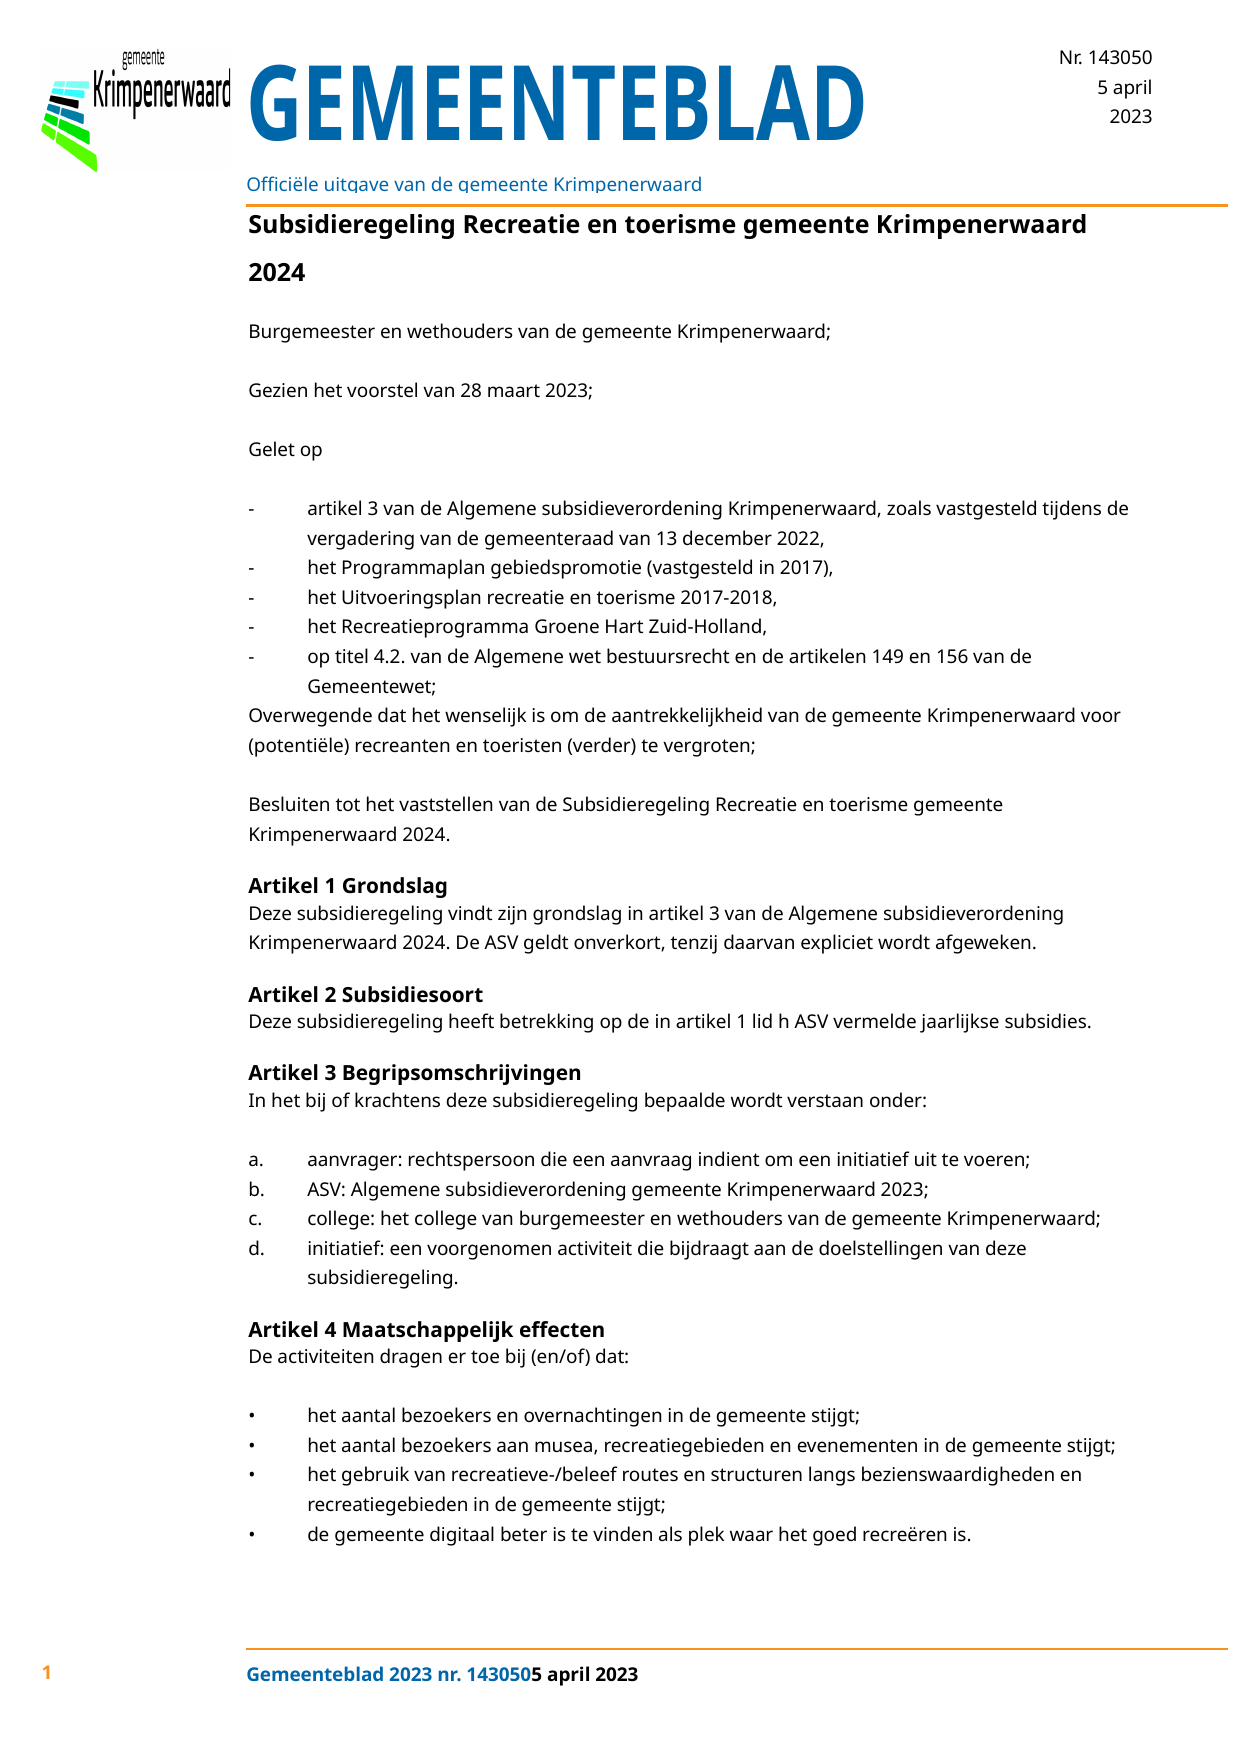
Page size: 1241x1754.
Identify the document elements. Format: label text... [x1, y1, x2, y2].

list op titel 4.2. van de Algemene wet bestuursrecht en de artikelen 149 en 156 van de Gemeentewet; [248, 643, 1152, 699]
text Artikel 4 Maatschappelijk effecten [248, 1315, 1152, 1343]
list het aantal bezoekers en overnachtingen in de gemeente stijgt; [248, 1402, 1152, 1428]
list het aantal bezoekers aan musea, recreatiegebieden en evenementen in de gemeente stijgt; [248, 1432, 1152, 1458]
list de gemeente digitaal beter is te vinden als plek waar het goed recreëren is. [248, 1521, 1152, 1547]
list ASV: Algemene subsidieverordening gemeente Krimpenerwaard 2023; [248, 1176, 1152, 1201]
list initiatief: een voorgenomen activiteit die bijdraagt aan de doelstellingen van deze subsidieregeling. [248, 1235, 1152, 1290]
list artikel 3 van de Algemene subsidieverordening Krimpenerwaard, zoals vastgesteld tijdens de vergadering van de gemeenteraad van 13 december 2022, [248, 495, 1152, 551]
text Gezien het voorstel van 28 maart 2023; [248, 377, 1152, 403]
text Artikel 1 Grondslag [248, 871, 1152, 900]
text Subsidieregeling Recreatie en toerisme gemeente Krimpenerwaard 2024 [248, 207, 1152, 288]
text Artikel 2 Subsidiesoort [248, 980, 1152, 1008]
text Artikel 3 Begripsomschrijvingen [248, 1058, 1152, 1087]
text Deze subsidieregeling vindt zijn grondslag in artikel 3 van de Algemene subsidieverordening Krimpenerwaard 2024. De ASV geldt onverkort, tenzij daarvan expliciet wordt afgeweken. [248, 900, 1152, 955]
text Burgemeester en wethouders van de gemeente Krimpenerwaard; [248, 318, 1152, 344]
text De activiteiten dragen er toe bij (en/of) dat: [248, 1343, 1152, 1369]
list aanvrager: rechtspersoon die een aanvraag indient om een initiatief uit te voeren; [248, 1146, 1152, 1172]
list college: het college van burgemeester en wethouders van de gemeente Krimpenerwaard; [248, 1205, 1152, 1231]
list het Recreatieprogramma Groene Hart Zuid-Holland, [248, 614, 1152, 639]
picture [41, 47, 231, 172]
text Gelet op [248, 436, 1152, 462]
text Besluiten tot het vaststellen van de Subsidieregeling Recreatie en toerisme gemeente Krimpenerwaard 2024. [248, 791, 1152, 847]
list het Uitvoeringsplan recreatie en toerisme 2017-2018, [248, 584, 1152, 610]
list het gebruik van recreatieve-/beleef routes en structuren langs bezienswaardigheden en recreatiegebieden in de gemeente stijgt; [248, 1462, 1152, 1517]
text In het bij of krachtens deze subsidieregeling bepaalde wordt verstaan onder: [248, 1087, 1152, 1113]
text Deze subsidieregeling heeft betrekking op de in artikel 1 lid h ASV vermelde jaarlijkse subsidies. [248, 1008, 1152, 1034]
text Overwegende dat het wenselijk is om de aantrekkelijkheid van de gemeente Krimpenerwaard voor (potentiële) recreanten en toeristen (verder) te vergroten; [248, 702, 1152, 758]
list het Programmaplan gebiedspromotie (vastgesteld in 2017), [248, 554, 1152, 580]
